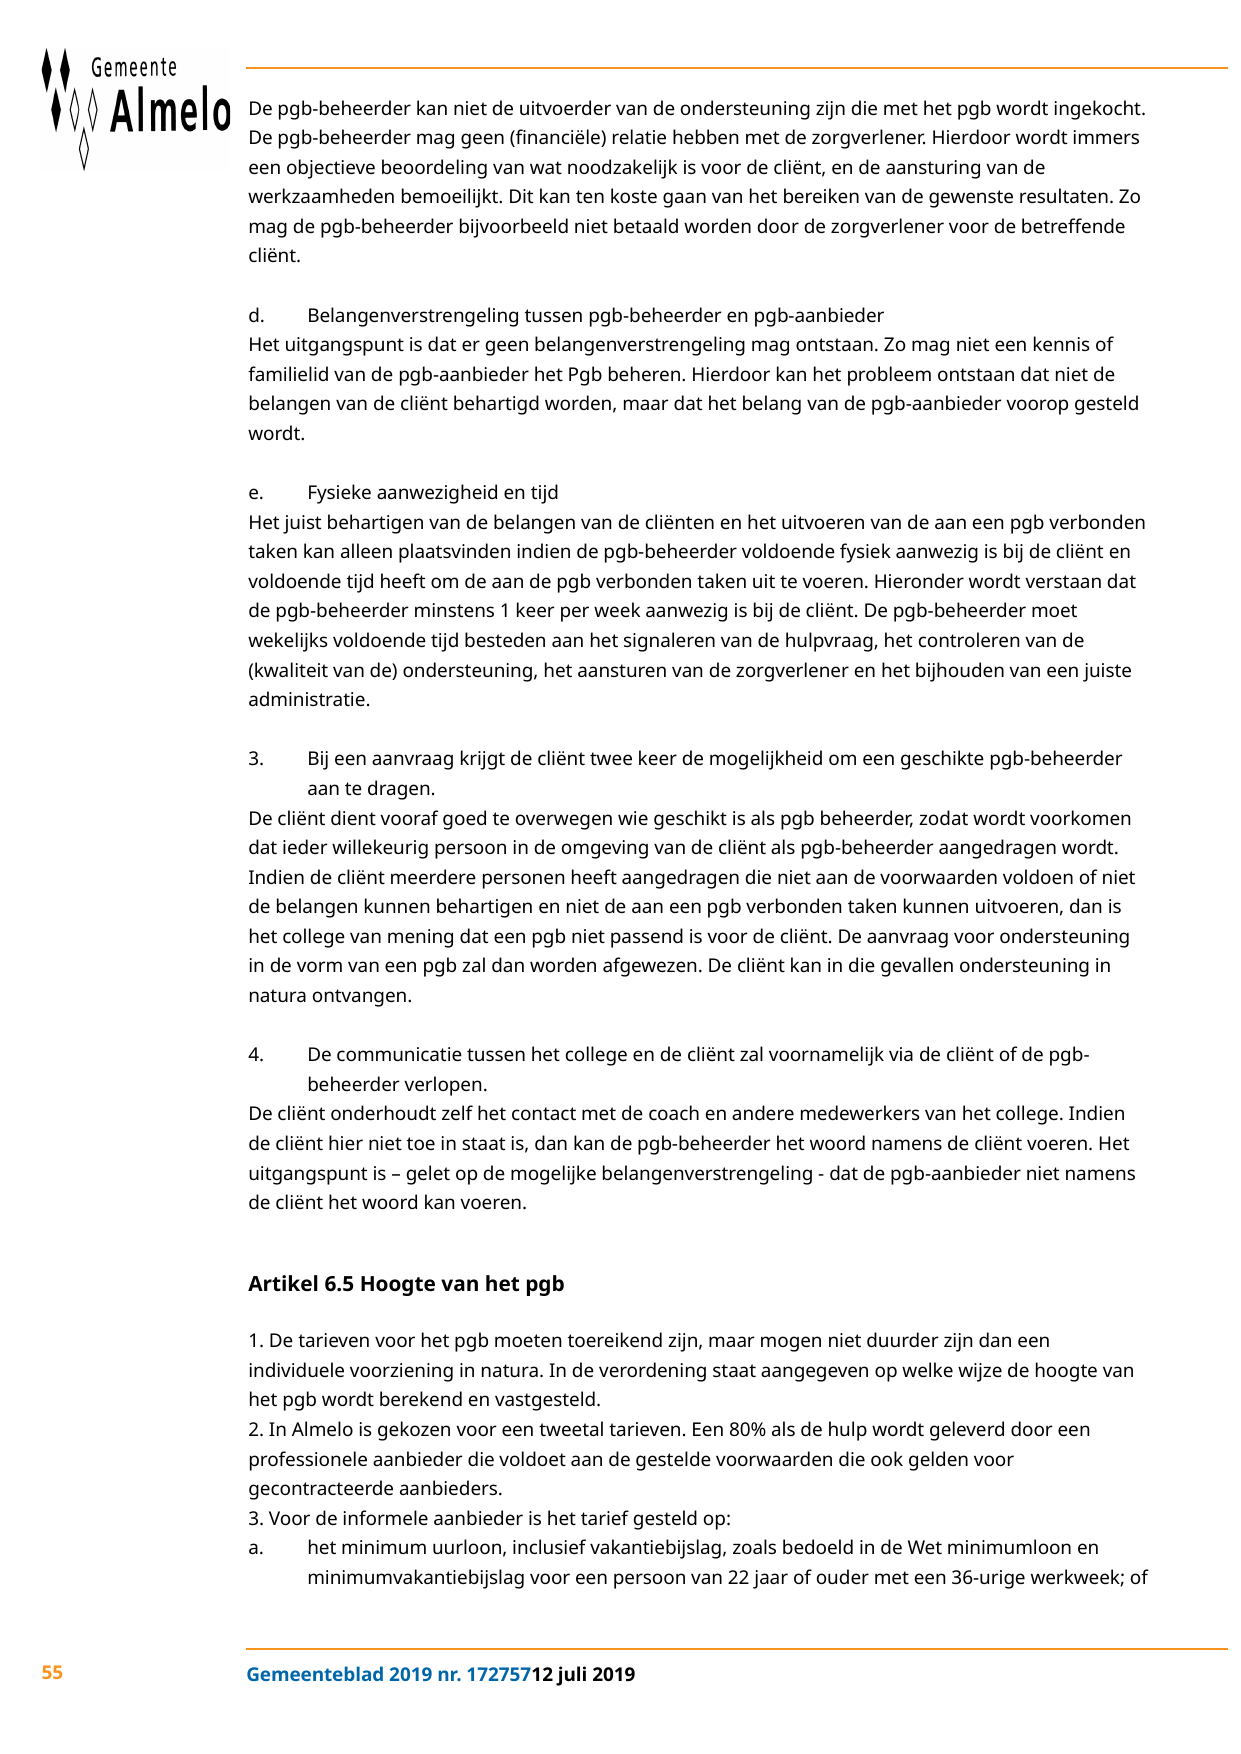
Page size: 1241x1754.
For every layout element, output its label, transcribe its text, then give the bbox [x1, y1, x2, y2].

text De pgb-beheerder kan niet de uitvoerder van de ondersteuning zijn die met het pgb wordt ingekocht. De pgb-beheerder mag geen (financiële) relatie hebben met de zorgverlener. Hierdoor wordt immers een objectieve beoordeling van wat noodzakelijk is voor de cliënt, en de aansturing van de werkzaamheden bemoeilijkt. Dit kan ten koste gaan van het bereiken van de gewenste resultaten. Zo mag de pgb-beheerder bijvoorbeeld niet betaald worden door de zorgverlener voor de betreffende cliënt. [248, 95, 1152, 268]
text Het uitgangspunt is dat er geen belangenverstrengeling mag ontstaan. Zo mag niet een kennis of familielid van de pgb-aanbieder het Pgb beheren. Hierdoor kan het probleem ontstaan dat niet de belangen van de cliënt behartigd worden, maar dat het belang van de pgb-aanbieder voorop gesteld wordt. [248, 331, 1152, 446]
text Het juist behartigen van de belangen van de cliënten en het uitvoeren van de aan een pgb verbonden taken kan alleen plaatsvinden indien de pgb-beheerder voldoende fysiek aanwezig is bij de cliënt en voldoende tijd heeft om de aan de pgb verbonden taken uit te voeren. Hieronder wordt verstaan dat de pgb-beheerder minstens 1 keer per week aanwezig is bij de cliënt. De pgb-beheerder moet wekelijks voldoende tijd besteden aan het signaleren van de hulpvraag, het controleren van de (kwaliteit van de) ondersteuning, het aansturen van de zorgverlener en het bijhouden van een juiste administratie. [248, 509, 1152, 712]
list Fysieke aanwezigheid en tijd [248, 479, 1152, 505]
list Belangenverstrengeling tussen pgb-beheerder en pgb-aanbieder [248, 302, 1152, 328]
text De cliënt onderhoudt zelf het contact met de coach en andere medewerkers van het college. Indien de cliënt hier niet toe in staat is, dan kan de pgb-beheerder het woord namens de cliënt voeren. Het uitgangspunt is – gelet op de mogelijke belangenverstrengeling - dat de pgb-aanbieder niet namens de cliënt het woord kan voeren. [248, 1101, 1152, 1215]
text 2. In Almelo is gekozen voor een tweetal tarieven. Een 80% als de hulp wordt geleverd door een professionele aanbieder die voldoet aan de gestelde voorwaarden die ook gelden voor gecontracteerde aanbieders. [248, 1416, 1152, 1501]
text 3. Voor de informele aanbieder is het tarief gesteld op: [248, 1505, 1152, 1531]
list het minimum uurloon, inclusief vakantiebijslag, zoals bedoeld in de Wet minimumloon en minimumvakantiebijslag voor een persoon van 22 jaar of ouder met een 36-urige werkweek; of [248, 1534, 1152, 1590]
picture [41, 47, 231, 172]
list De communicatie tussen het college en de cliënt zal voornamelijk via de cliënt of de pgb-beheerder verlopen. [248, 1041, 1152, 1097]
text De cliënt dient vooraf goed te overwegen wie geschikt is als pgb beheerder, zodat wordt voorkomen dat ieder willekeurig persoon in de omgeving van de cliënt als pgb-beheerder aangedragen wordt. Indien de cliënt meerdere personen heeft aangedragen die niet aan de voorwaarden voldoen of niet de belangen kunnen behartigen en niet de aan een pgb verbonden taken kunnen uitvoeren, dan is het college van mening dat een pgb niet passend is voor de cliënt. De aanvraag voor ondersteuning in de vorm van een pgb zal dan worden afgewezen. De cliënt kan in die gevallen ondersteuning in natura ontvangen. [248, 805, 1152, 1008]
list Bij een aanvraag krijgt de cliënt twee keer de mogelijkheid om een geschikte pgb-beheerder aan te dragen. [248, 746, 1152, 801]
text Artikel 6.5 Hoogte van het pgb [248, 1269, 1152, 1298]
text 1. De tarieven voor het pgb moeten toereikend zijn, maar mogen niet duurder zijn dan een individuele voorziening in natura. In de verordening staat aangegeven op welke wijze de hoogte van het pgb wordt berekend en vastgesteld. [248, 1327, 1152, 1412]
